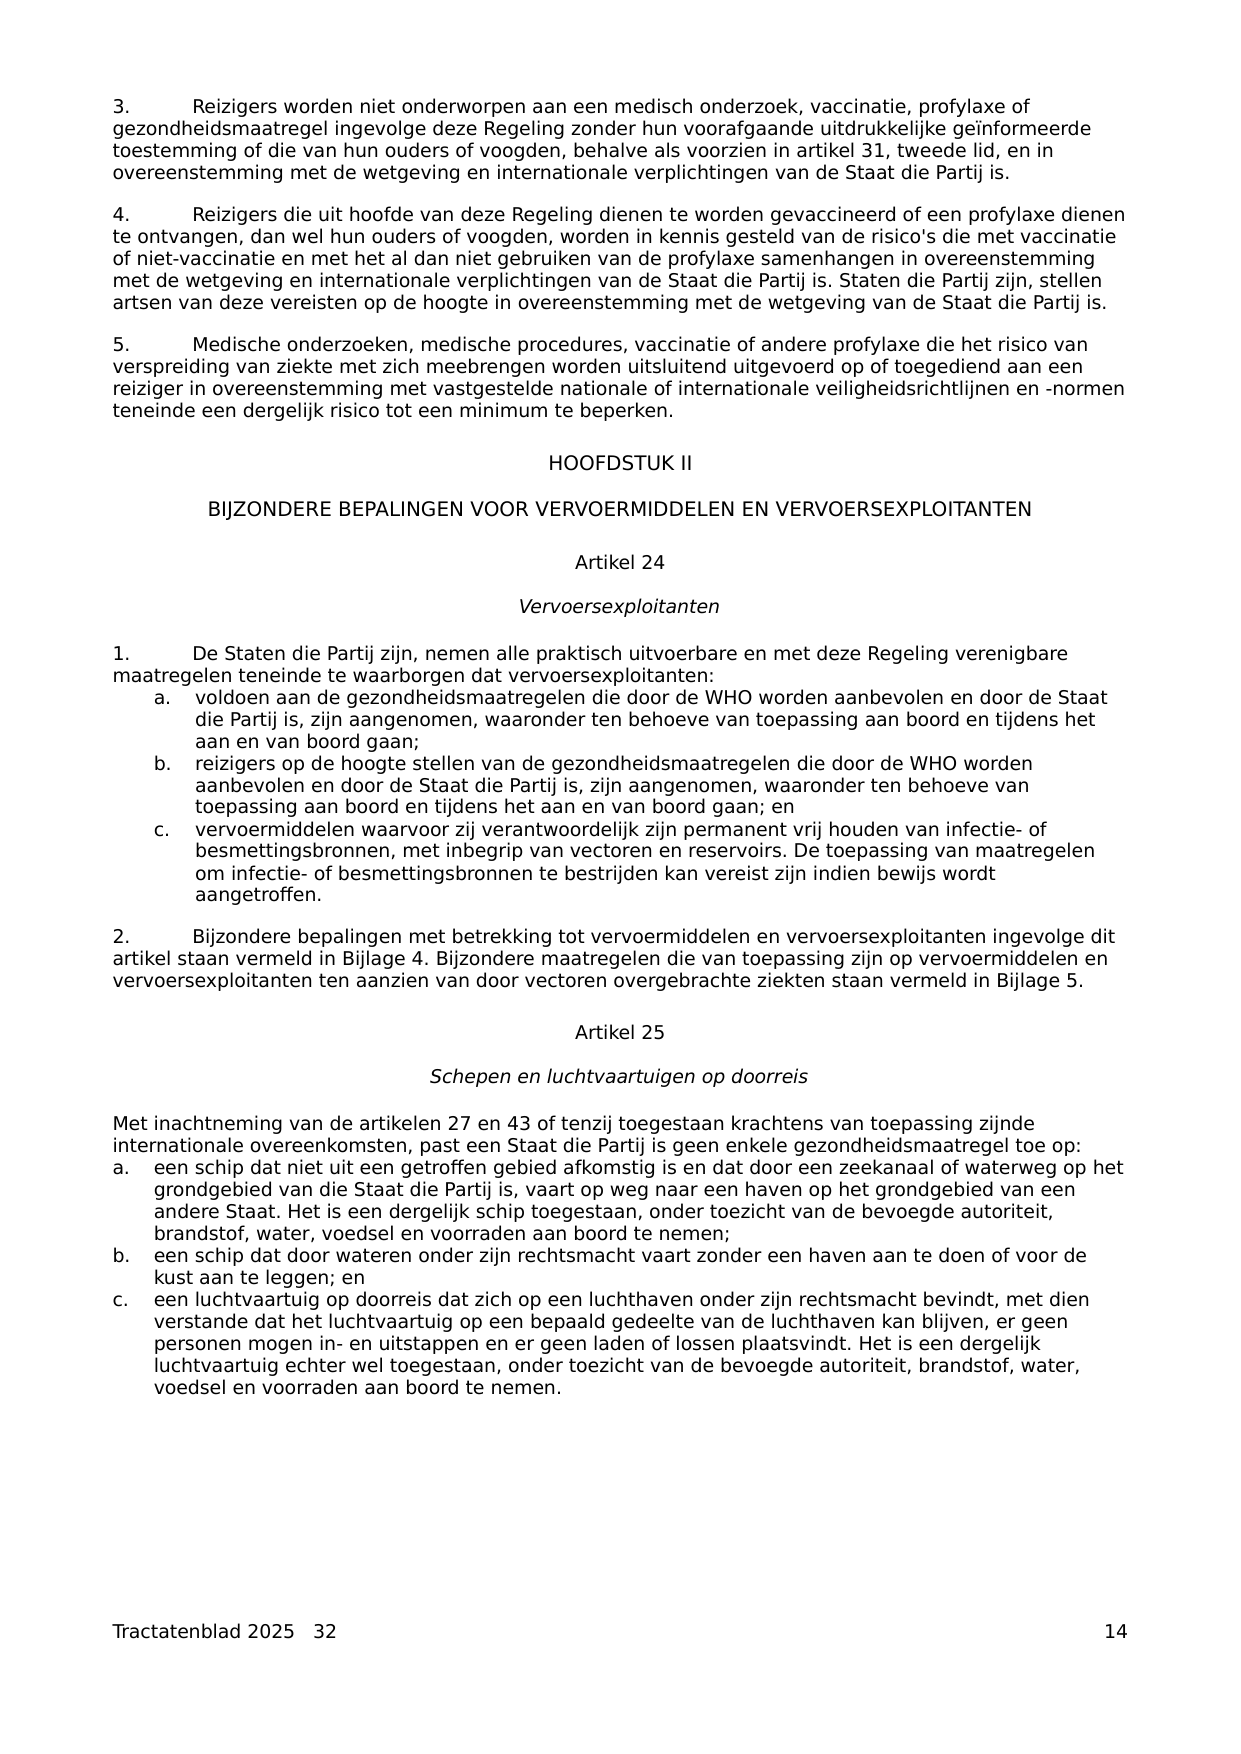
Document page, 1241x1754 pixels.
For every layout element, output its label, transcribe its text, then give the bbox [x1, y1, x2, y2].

text a. een schip dat niet uit een getroffen gebied afkomstig is en dat door een zeekanaal of waterweg op het grondgebied van die Staat die Partij is, vaart op weg naar een haven op het grondgebied van een andere Staat. Het is een dergelijk schip toegestaan, onder toezicht van de bevoegde autoriteit, brandstof, water, voedsel en voorraden aan boord te nemen; [112, 1157, 1128, 1245]
text b. reizigers op de hoogte stellen van de gezondheidsmaatregelen die door de WHO worden aanbevolen en door de Staat die Partij is, zijn aangenomen, waaronder ten behoeve van toepassing aan boord en tijdens het aan en van boord gaan; en [153, 752, 1128, 818]
text Met inachtneming van de artikelen 27 en 43 of tenzij toegestaan krachtens van toepassing zijnde internationale overeenkomsten, past een Staat die Partij is geen enkele gezondheidsmaatregel toe op: [112, 1113, 1128, 1157]
text c. vervoermiddelen waarvoor zij verantwoordelijk zijn permanent vrij houden van infectie- of besmettingsbronnen, met inbegrip van vectoren en reservoirs. De toepassing van maatregelen om infectie- of besmettingsbronnen te bestrijden kan vereist zijn indien bewijs wordt aangetroffen. [153, 818, 1128, 906]
subtitle Artikel 25 Schepen en luchtvaartuigen op doorreis [112, 1022, 1128, 1088]
text 4. Reizigers die uit hoofde van deze Regeling dienen te worden gevaccineerd of een profylaxe dienen te ontvangen, dan wel hun ouders of voogden, worden in kennis gesteld van de risico's die met vaccinatie of niet-vaccinatie en met het al dan niet gebruiken van de profylaxe samenhangen in overeenstemming met de wetgeving en internationale verplichtingen van de Staat die Partij is. Staten die Partij zijn, stellen artsen van deze vereisten op de hoogte in overeenstemming met de wetgeving van de Staat die Partij is. [112, 204, 1128, 314]
text b. een schip dat door wateren onder zijn rechtsmacht vaart zonder een haven aan te doen of voor de kust aan te leggen; en [112, 1245, 1128, 1289]
text 3. Reizigers worden niet onderworpen aan een medisch onderzoek, vaccinatie, profylaxe of gezondheidsmaatregel ingevolge deze Regeling zonder hun voorafgaande uitdrukkelijke geïnformeerde toestemming of die van hun ouders of voogden, behalve als voorzien in artikel 31, tweede lid, en in overeenstemming met de wetgeving en internationale verplichtingen van de Staat die Partij is. [112, 96, 1128, 184]
text 1. De Staten die Partij zijn, nemen alle praktisch uitvoerbare en met deze Regeling verenigbare maatregelen teneinde te waarborgen dat vervoersexploitanten: [112, 643, 1128, 687]
text 5. Medische onderzoeken, medische procedures, vaccinatie of andere profylaxe die het risico van verspreiding van ziekte met zich meebrengen worden uitsluitend uitgevoerd op of toegediend aan een reiziger in overeenstemming met vastgestelde nationale of internationale veiligheidsrichtlijnen en -normen teneinde een dergelijk risico tot een minimum te beperken. [112, 334, 1128, 422]
text a. voldoen aan de gezondheidsmaatregelen die door de WHO worden aanbevolen en door de Staat die Partij is, zijn aangenomen, waaronder ten behoeve van toepassing aan boord en tijdens het aan en van boord gaan; [153, 687, 1128, 752]
text c. een luchtvaartuig op doorreis dat zich op een luchthaven onder zijn rechtsmacht bevindt, met dien verstande dat het luchtvaartuig op een bepaald gedeelte van de luchthaven kan blijven, er geen personen mogen in- en uitstappen en er geen laden of lossen plaatsvindt. Het is een dergelijk luchtvaartuig echter wel toegestaan, onder toezicht van de bevoegde autoriteit, brandstof, water, voedsel en voorraden aan boord te nemen. [112, 1289, 1128, 1399]
text 2. Bijzondere bepalingen met betrekking tot vervoermiddelen en vervoersexploitanten ingevolge dit artikel staan vermeld in Bijlage 4. Bijzondere maatregelen die van toepassing zijn op vervoermiddelen en vervoersexploitanten ten aanzien van door vectoren overgebrachte ziekten staan vermeld in Bijlage 5. [112, 926, 1128, 992]
subtitle Artikel 24 Vervoersexploitanten [112, 552, 1128, 618]
subtitle HOOFDSTUK II BIJZONDERE BEPALINGEN VOOR VERVOERMIDDELEN EN VERVOERSEXPLOITANTEN [112, 452, 1128, 522]
